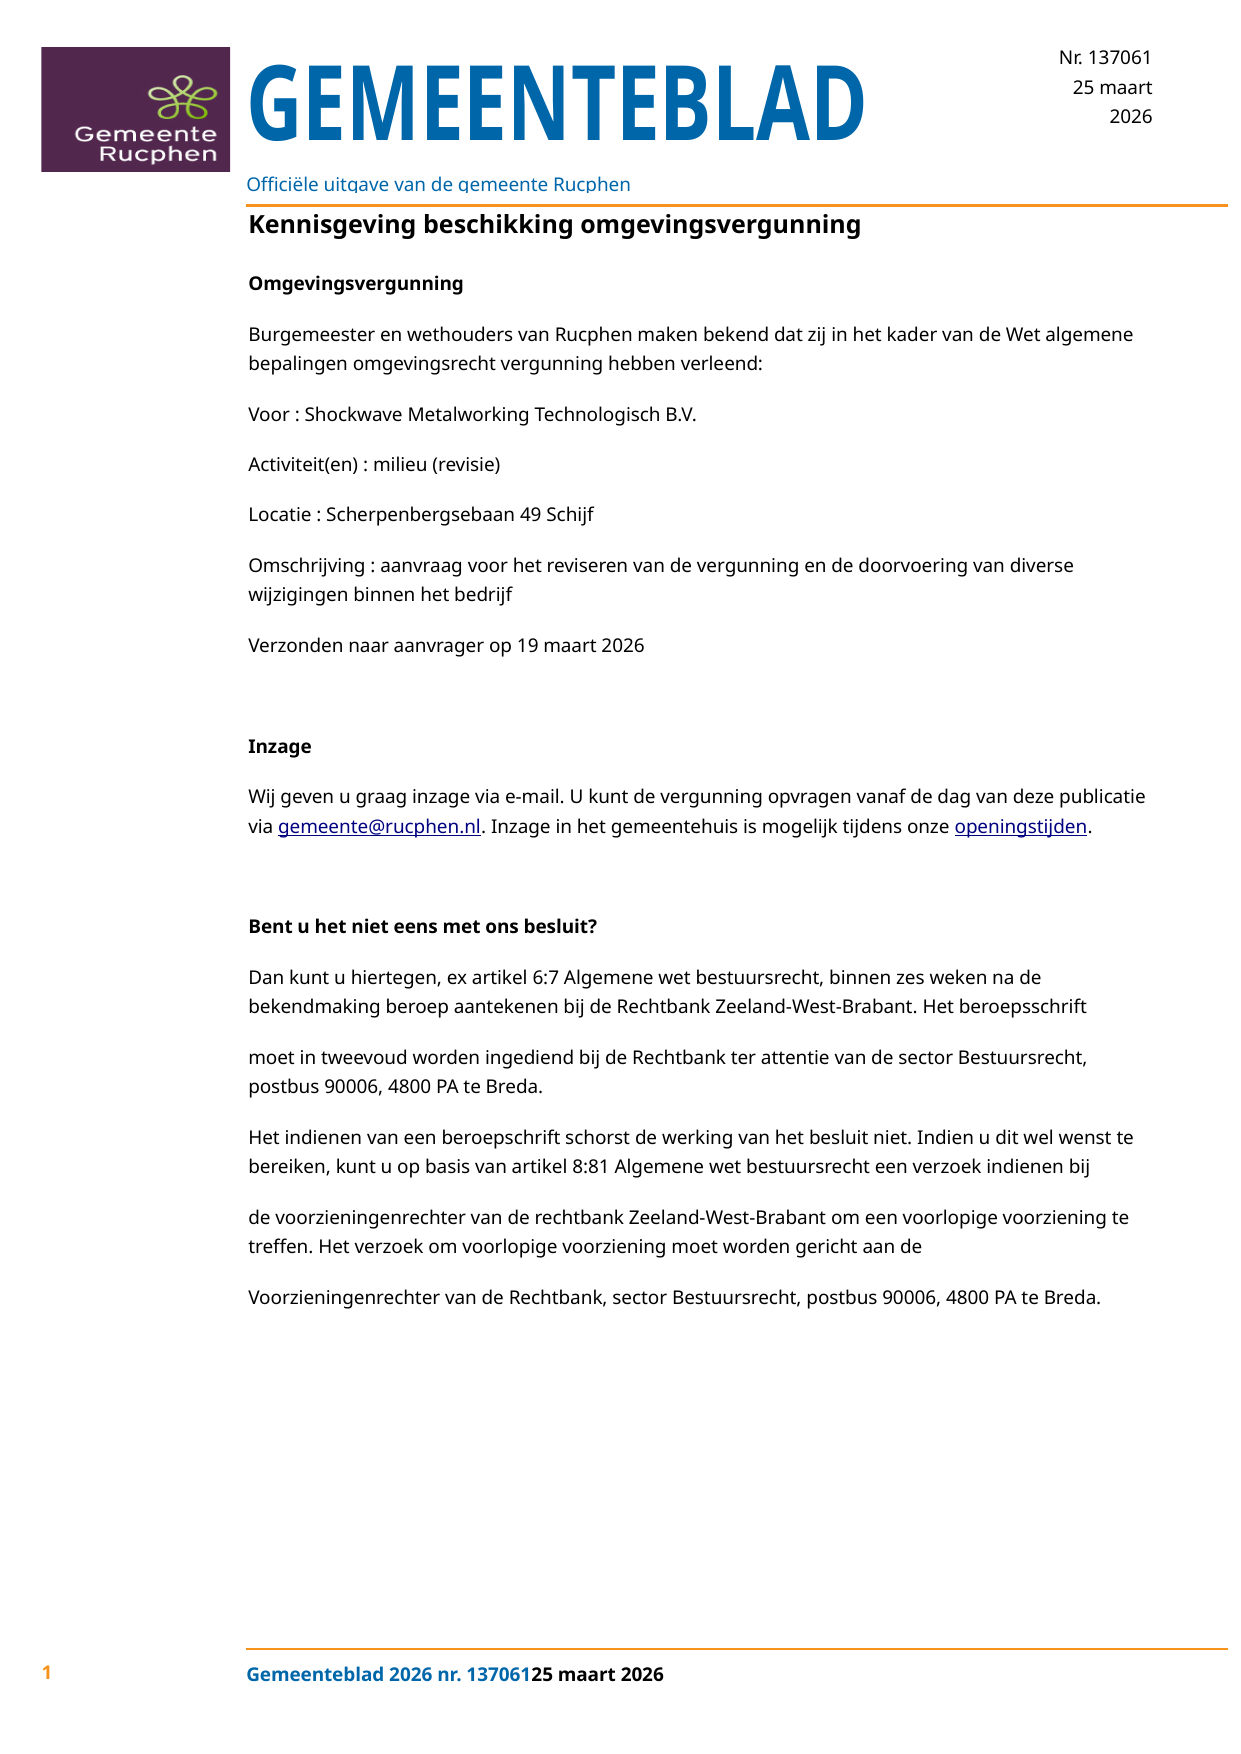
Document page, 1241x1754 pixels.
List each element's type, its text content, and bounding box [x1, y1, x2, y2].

text Kennisgeving beschikking omgevingsvergunning [248, 207, 1152, 241]
text Wij geven u graag inzage via e-mail. U kunt de vergunning opvragen vanaf de dag van deze publicatie via gemeente@rucphen.nl. Inzage in het gemeentehuis is mogelijk tijdens onze openingstijden. [248, 783, 1152, 838]
text Voor : Shockwave Metalworking Technologisch B.V. [248, 401, 1152, 426]
text Activiteit(en) : milieu (revisie) [248, 451, 1152, 477]
text Omgevingsvergunning [248, 270, 1152, 296]
text Dan kunt u hiertegen, ex artikel 6:7 Algemene wet bestuursrecht, binnen zes weken na de bekendmaking beroep aantekenen bij de Rechtbank Zeeland-West-Brabant. Het beroepsschrift [248, 964, 1152, 1019]
text Omschrijving : aanvraag voor het reviseren van de vergunning en de doorvoering van diverse wijzigingen binnen het bedrijf [248, 552, 1152, 607]
text Locatie : Scherpenbergsebaan 49 Schijf [248, 502, 1152, 527]
text Burgemeester en wethouders van Rucphen maken bekend dat zij in het kader van de Wet algemene bepalingen omgevingsrecht vergunning hebben verleend: [248, 321, 1152, 376]
picture [41, 47, 231, 172]
text de voorzieningenrechter van de rechtbank Zeeland-West-Brabant om een voorlopige voorziening te treffen. Het verzoek om voorlopige voorziening moet worden gericht aan de [248, 1204, 1152, 1259]
text moet in tweevoud worden ingediend bij de Rechtbank ter attentie van de sector Bestuursrecht, postbus 90006, 4800 PA te Breda. [248, 1044, 1152, 1099]
text Bent u het niet eens met ons besluit? [248, 914, 1152, 939]
text Inzage [248, 733, 1152, 758]
text Verzonden naar aanvrager op 19 maart 2026 [248, 632, 1152, 658]
text Het indienen van een beroepschrift schorst de werking van het besluit niet. Indien u dit wel wenst te bereiken, kunt u op basis van artikel 8:81 Algemene wet bestuursrecht een verzoek indienen bij [248, 1124, 1152, 1179]
text Voorzieningenrechter van de Rechtbank, sector Bestuursrecht, postbus 90006, 4800 PA te Breda. [248, 1284, 1152, 1310]
